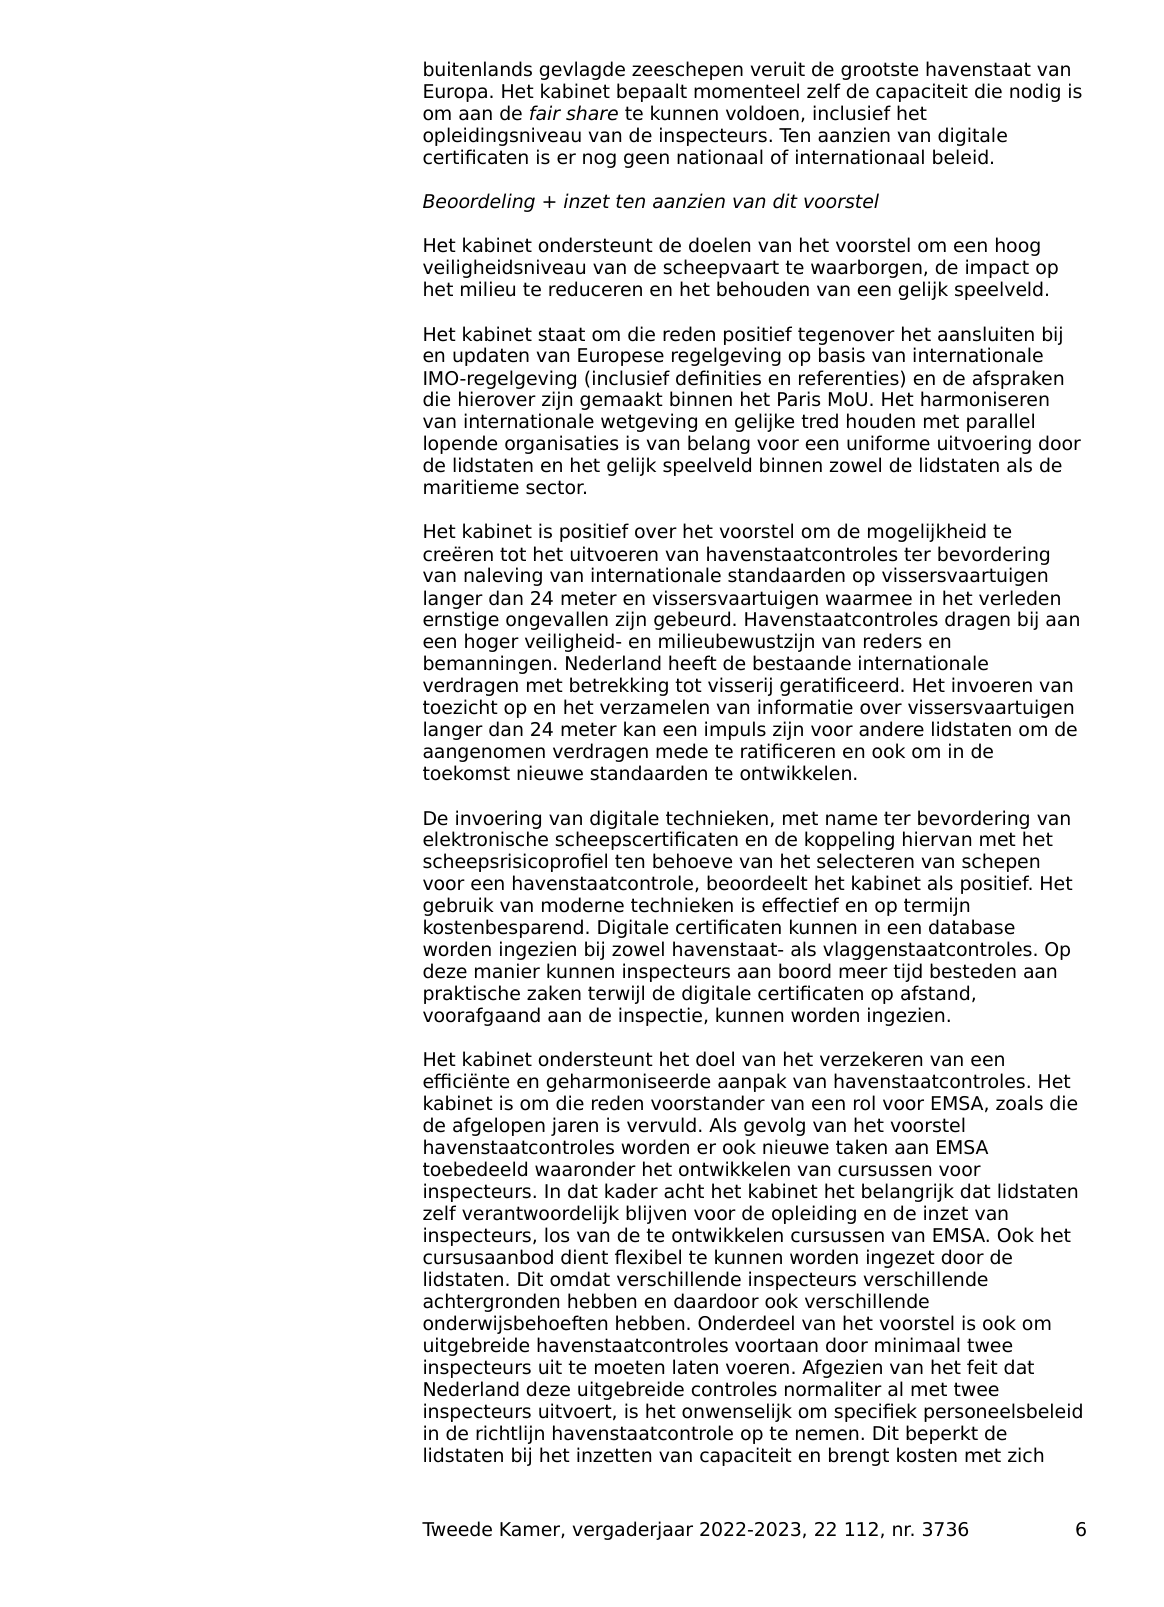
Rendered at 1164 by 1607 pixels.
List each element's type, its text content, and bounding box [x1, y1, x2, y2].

text De invoering van digitale technieken, met name ter bevordering van elektronische scheepscertificaten en de koppeling hiervan met het scheepsrisicoprofiel ten behoeve van het selecteren van schepen voor een havenstaatcontrole, beoordeelt het kabinet als positief. Het gebruik van moderne technieken is effectief en op termijn kostenbesparend. Digitale certificaten kunnen in een database worden ingezien bij zowel havenstaat- als vlaggenstaatcontroles. Op deze manier kunnen inspecteurs aan boord meer tijd besteden aan praktische zaken terwijl de digitale certificaten op afstand, voorafgaand aan de inspectie, kunnen worden ingezien. [422, 807, 1087, 1027]
text Het kabinet is positief over het voorstel om de mogelijkheid te creëren tot het uitvoeren van havenstaatcontroles ter bevordering van naleving van internationale standaarden op vissersvaartuigen langer dan 24 meter en vissersvaartuigen waarmee in het verleden ernstige ongevallen zijn gebeurd. Havenstaatcontroles dragen bij aan een hoger veiligheid- en milieubewustzijn van reders en bemanningen. Nederland heeft de bestaande internationale verdragen met betrekking tot visserij geratificeerd. Het invoeren van toezicht op en het verzamelen van informatie over vissersvaartuigen langer dan 24 meter kan een impuls zijn voor andere lidstaten om de aangenomen verdragen mede te ratificeren en ook om in de toekomst nieuwe standaarden te ontwikkelen. [422, 521, 1087, 785]
text Het kabinet staat om die reden positief tegenover het aansluiten bij en updaten van Europese regelgeving op basis van internationale IMO-regelgeving (inclusief definities en referenties) en de afspraken die hierover zijn gemaakt binnen het Paris MoU. Het harmoniseren van internationale wetgeving en gelijke tred houden met parallel lopende organisaties is van belang voor een uniforme uitvoering door de lidstaten en het gelijk speelveld binnen zowel de lidstaten als de maritieme sector. [422, 323, 1087, 499]
text buitenlands gevlagde zeeschepen veruit de grootste havenstaat van Europa. Het kabinet bepaalt momenteel zelf de capaciteit die nodig is om aan de fair share te kunnen voldoen, inclusief het opleidingsniveau van de inspecteurs. Ten aanzien van digitale certificaten is er nog geen nationaal of internationaal beleid. [422, 59, 1087, 169]
text Het kabinet ondersteunt het doel van het verzekeren van een efficiënte en geharmoniseerde aanpak van havenstaatcontroles. Het kabinet is om die reden voorstander van een rol voor EMSA, zoals die de afgelopen jaren is vervuld. Als gevolg van het voorstel havenstaatcontroles worden er ook nieuwe taken aan EMSA toebedeeld waaronder het ontwikkelen van cursussen voor inspecteurs. In dat kader acht het kabinet het belangrijk dat lidstaten zelf verantwoordelijk blijven voor de opleiding en de inzet van inspecteurs, los van de te ontwikkelen cursussen van EMSA. Ook het cursusaanbod dient flexibel te kunnen worden ingezet door de lidstaten. Dit omdat verschillende inspecteurs verschillende achtergronden hebben en daardoor ook verschillende onderwijsbehoeften hebben. Onderdeel van het voorstel is ook om uitgebreide havenstaatcontroles voortaan door minimaal twee inspecteurs uit te moeten laten voeren. Afgezien van het feit dat Nederland deze uitgebreide controles normaliter al met twee inspecteurs uitvoert, is het onwenselijk om specifiek personeelsbeleid in de richtlijn havenstaatcontrole op te nemen. Dit beperkt de lidstaten bij het inzetten van capaciteit en brengt kosten met zich [422, 1049, 1087, 1467]
text Het kabinet ondersteunt de doelen van het voorstel om een hoog veiligheidsniveau van de scheepvaart te waarborgen, de impact op het milieu te reduceren en het behouden van een gelijk speelveld. [422, 235, 1087, 301]
subtitle Beoordeling + inzet ten aanzien van dit voorstel [422, 191, 1087, 213]
